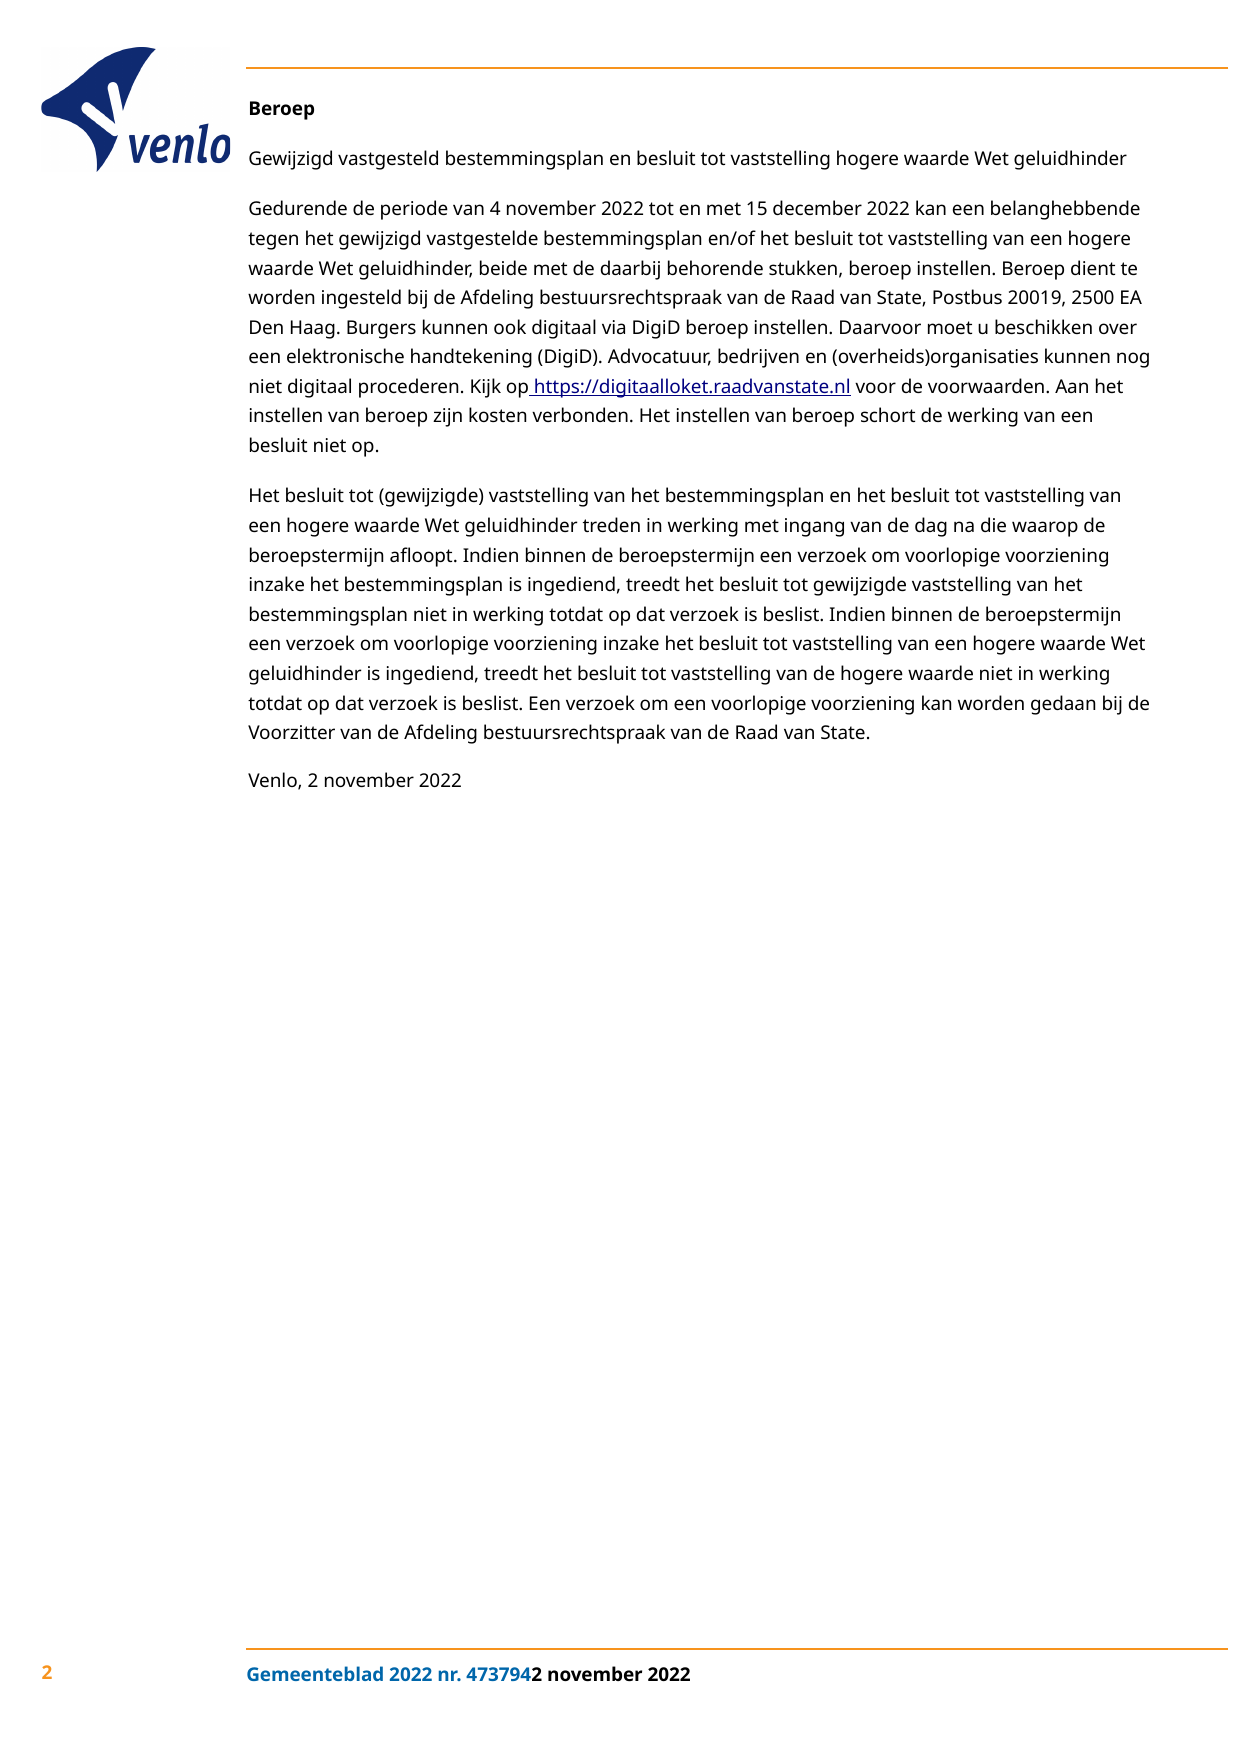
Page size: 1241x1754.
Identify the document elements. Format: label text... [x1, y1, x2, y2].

text Beroep [248, 95, 1152, 121]
text Venlo, 2 november 2022 [248, 767, 1152, 793]
text Het besluit tot (gewijzigde) vaststelling van het bestemmingsplan en het besluit tot vaststelling van een hogere waarde Wet geluidhinder treden in werking met ingang van de dag na die waarop de beroepstermijn afloopt. Indien binnen de beroepstermijn een verzoek om voorlopige voorziening inzake het bestemmingsplan is ingediend, treedt het besluit tot gewijzigde vaststelling van het bestemmingsplan niet in werking totdat op dat verzoek is beslist. Indien binnen de beroepstermijn een verzoek om voorlopige voorziening inzake het besluit tot vaststelling van een hogere waarde Wet geluidhinder is ingediend, treedt het besluit tot vaststelling van de hogere waarde niet in werking totdat op dat verzoek is beslist. Een verzoek om een voorlopige voorziening kan worden gedaan bij de Voorzitter van de Afdeling bestuursrechtspraak van de Raad van State. [248, 483, 1152, 745]
picture [41, 47, 231, 172]
text Gedurende de periode van 4 november 2022 tot en met 15 december 2022 kan een belanghebbende tegen het gewijzigd vastgestelde bestemmingsplan en/of het besluit tot vaststelling van een hogere waarde Wet geluidhinder, beide met de daarbij behorende stukken, beroep instellen. Beroep dient te worden ingesteld bij de Afdeling bestuursrechtspraak van de Raad van State, Postbus 20019, 2500 EA Den Haag. Burgers kunnen ook digitaal via DigiD beroep instellen. Daarvoor moet u beschikken over een elektronische handtekening (DigiD). Advocatuur, bedrijven en (overheids)organisaties kunnen nog niet digitaal procederen. Kijk op https://digitaalloket.raadvanstate.nl voor de voorwaarden. Aan het instellen van beroep zijn kosten verbonden. Het instellen van beroep schort de werking van een besluit niet op. [248, 196, 1152, 458]
text Gewijzigd vastgesteld bestemmingsplan en besluit tot vaststelling hogere waarde Wet geluidhinder [248, 145, 1152, 171]
